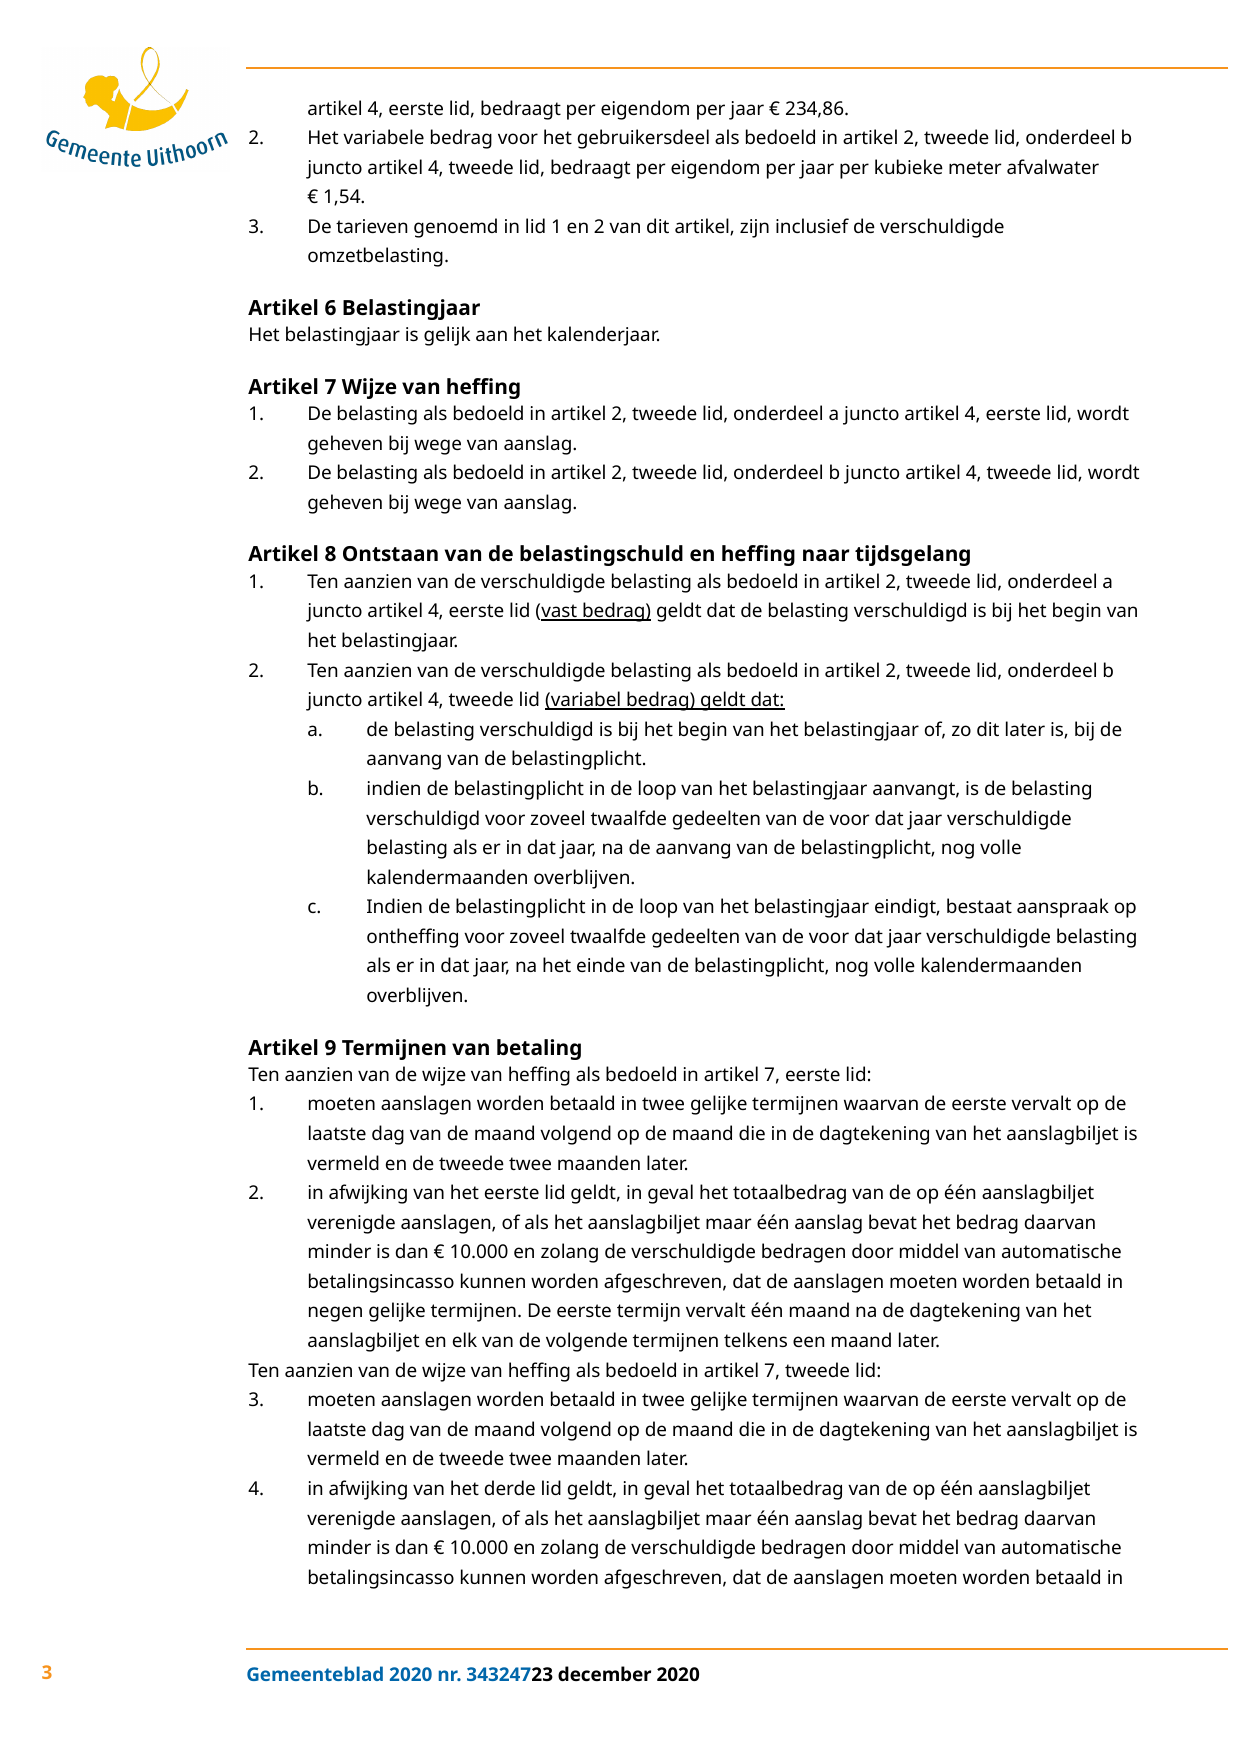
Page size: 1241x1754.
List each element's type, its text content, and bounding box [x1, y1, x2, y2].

text Ten aanzien van de wijze van heffing als bedoeld in artikel 7, tweede lid: [248, 1357, 1152, 1383]
text Artikel 8 Ontstaan van de belastingschuld en heffing naar tijdsgelang [248, 539, 1152, 568]
text Ten aanzien van de wijze van heffing als bedoeld in artikel 7, eerste lid: [248, 1061, 1152, 1087]
list de belasting verschuldigd is bij het begin van het belastingjaar of, zo dit later is, bij de aanvang van de belastingplicht. [307, 716, 1152, 771]
text Artikel 7 Wijze van heffing [248, 372, 1152, 400]
text Artikel 9 Termijnen van betaling [248, 1033, 1152, 1061]
list moeten aanslagen worden betaald in twee gelijke termijnen waarvan de eerste vervalt op de laatste dag van de maand volgend op de maand die in de dagtekening van het aanslagbiljet is vermeld en de tweede twee maanden later. [248, 1091, 1152, 1176]
text Artikel 6 Belastingjaar [248, 293, 1152, 322]
list moeten aanslagen worden betaald in twee gelijke termijnen waarvan de eerste vervalt op de laatste dag van de maand volgend op de maand die in de dagtekening van het aanslagbiljet is vermeld en de tweede twee maanden later. [248, 1386, 1152, 1471]
list De tarieven genoemd in lid 1 en 2 van dit artikel, zijn inclusief de verschuldigde omzetbelasting. [248, 213, 1152, 268]
list Ten aanzien van de verschuldigde belasting als bedoeld in artikel 2, tweede lid, onderdeel b juncto artikel 4, tweede lid (variabel bedrag) geldt dat: [248, 657, 1152, 712]
list indien de belastingplicht in de loop van het belastingjaar aanvangt, is de belasting verschuldigd voor zoveel twaalfde gedeelten van de voor dat jaar verschuldigde belasting als er in dat jaar, na de aanvang van de belastingplicht, nog volle kalendermaanden overblijven. [307, 775, 1152, 889]
text Het belastingjaar is gelijk aan het kalenderjaar. [248, 322, 1152, 347]
list artikel 4, eerste lid, bedraagt per eigendom per jaar € 234,86. [248, 95, 1152, 121]
list Indien de belastingplicht in de loop van het belastingjaar eindigt, bestaat aanspraak op ontheffing voor zoveel twaalfde gedeelten van de voor dat jaar verschuldigde belasting als er in dat jaar, na het einde van de belastingplicht, nog volle kalendermaanden overblijven. [307, 893, 1152, 1008]
list Ten aanzien van de verschuldigde belasting als bedoeld in artikel 2, tweede lid, onderdeel a juncto artikel 4, eerste lid (vast bedrag) geldt dat de belasting verschuldigd is bij het begin van het belastingjaar. [248, 568, 1152, 653]
list in afwijking van het derde lid geldt, in geval het totaalbedrag van de op één aanslagbiljet verenigde aanslagen, of als het aanslagbiljet maar één aanslag bevat het bedrag daarvan minder is dan € 10.000 en zolang de verschuldigde bedragen door middel van automatische betalingsincasso kunnen worden afgeschreven, dat de aanslagen moeten worden betaald in [248, 1475, 1152, 1590]
list in afwijking van het eerste lid geldt, in geval het totaalbedrag van de op één aanslagbiljet verenigde aanslagen, of als het aanslagbiljet maar één aanslag bevat het bedrag daarvan minder is dan € 10.000 en zolang de verschuldigde bedragen door middel van automatische betalingsincasso kunnen worden afgeschreven, dat de aanslagen moeten worden betaald in negen gelijke termijnen. De eerste termijn vervalt één maand na de dagtekening van het aanslagbiljet en elk van de volgende termijnen telkens een maand later. [248, 1179, 1152, 1353]
list De belasting als bedoeld in artikel 2, tweede lid, onderdeel a juncto artikel 4, eerste lid, wordt geheven bij wege van aanslag. [248, 400, 1152, 456]
list De belasting als bedoeld in artikel 2, tweede lid, onderdeel b juncto artikel 4, tweede lid, wordt geheven bij wege van aanslag. [248, 459, 1152, 515]
picture [41, 47, 231, 172]
list Het variabele bedrag voor het gebruikersdeel als bedoeld in artikel 2, tweede lid, onderdeel b juncto artikel 4, tweede lid, bedraagt per eigendom per jaar per kubieke meter afvalwater € 1,54. [248, 124, 1152, 209]
